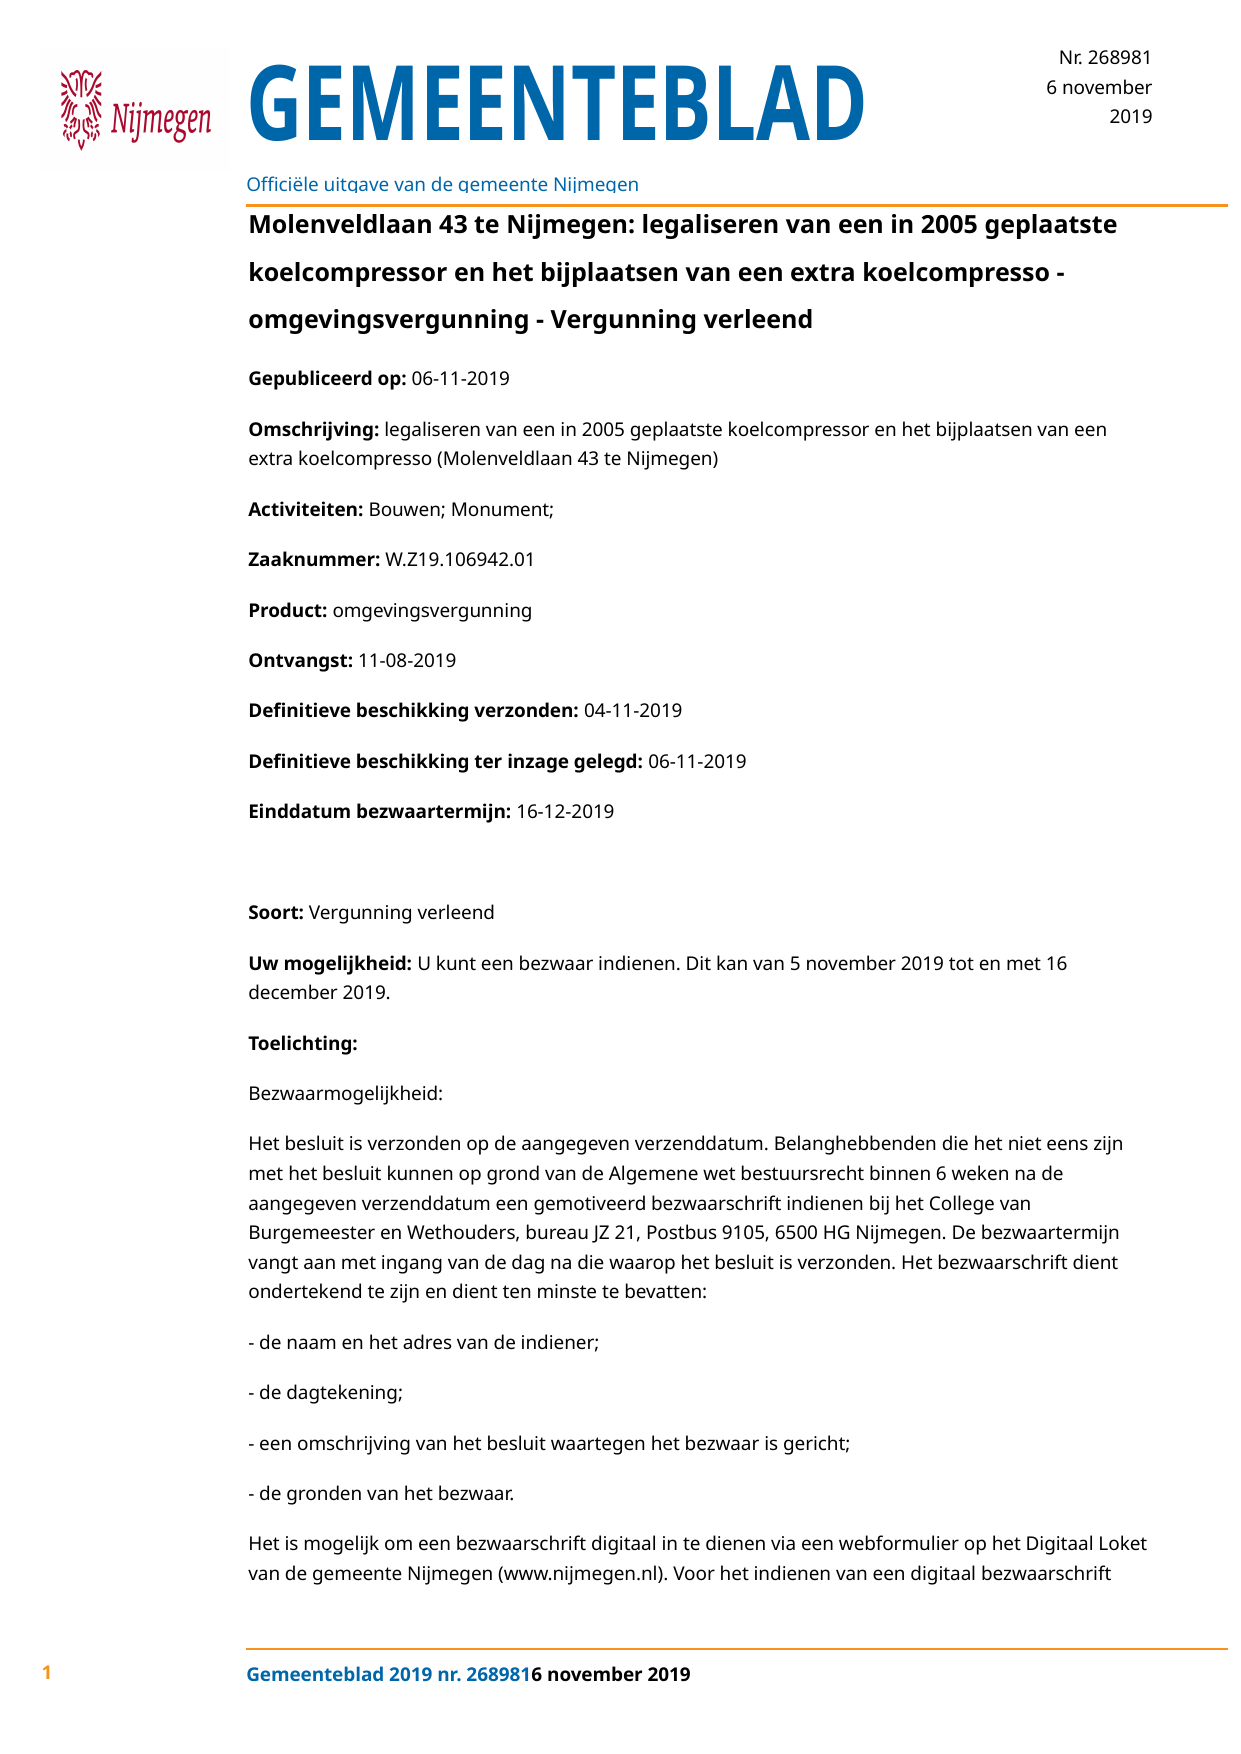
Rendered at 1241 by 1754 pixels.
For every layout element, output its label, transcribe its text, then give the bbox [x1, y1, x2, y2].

text Bezwaarmogelijkheid: [248, 1080, 1152, 1106]
text Ontvangst: 11-08-2019 [248, 647, 1152, 673]
text Uw mogelijkheid: U kunt een bezwaar indienen. Dit kan van 5 november 2019 tot en met 16 december 2019. [248, 950, 1152, 1005]
text - de naam en het adres van de indiener; [248, 1329, 1152, 1354]
text Definitieve beschikking ter inzage gelegd: 06-11-2019 [248, 748, 1152, 774]
text Molenveldlaan 43 te Nijmegen: legaliseren van een in 2005 geplaatste koelcompressor en het bijplaatsen van een extra koelcompresso - omgevingsvergunning - Vergunning verleend [248, 207, 1152, 336]
picture [41, 47, 231, 172]
text Omschrijving: legaliseren van een in 2005 geplaatste koelcompressor en het bijplaatsen van een extra koelcompresso (Molenveldlaan 43 te Nijmegen) [248, 416, 1152, 471]
text Definitieve beschikking verzonden: 04-11-2019 [248, 698, 1152, 723]
text Toelichting: [248, 1030, 1152, 1055]
text Einddatum bezwaartermijn: 16-12-2019 [248, 798, 1152, 824]
text - een omschrijving van het besluit waartegen het bezwaar is gericht; [248, 1430, 1152, 1455]
text Soort: Vergunning verleend [248, 899, 1152, 925]
text Zaaknummer: W.Z19.106942.01 [248, 546, 1152, 572]
text Activiteiten: Bouwen; Monument; [248, 496, 1152, 522]
text - de dagtekening; [248, 1379, 1152, 1405]
text - de gronden van het bezwaar. [248, 1480, 1152, 1506]
text Product: omgevingsvergunning [248, 597, 1152, 622]
text Gepubliceerd op: 06-11-2019 [248, 366, 1152, 391]
text Het is mogelijk om een bezwaarschrift digitaal in te dienen via een webformulier op het Digitaal Loket van de gemeente Nijmegen (www.nijmegen.nl). Voor het indienen van een digitaal bezwaarschrift [248, 1531, 1152, 1586]
text Het besluit is verzonden op de aangegeven verzenddatum. Belanghebbenden die het niet eens zijn met het besluit kunnen op grond van de Algemene wet bestuursrecht binnen 6 weken na de aangegeven verzenddatum een gemotiveerd bezwaarschrift indienen bij het College van Burgemeester en Wethouders, bureau JZ 21, Postbus 9105, 6500 HG Nijmegen. De bezwaartermijn vangt aan met ingang van de dag na die waarop het besluit is verzonden. Het bezwaarschrift dient ondertekend te zijn en dient ten minste te bevatten: [248, 1131, 1152, 1304]
